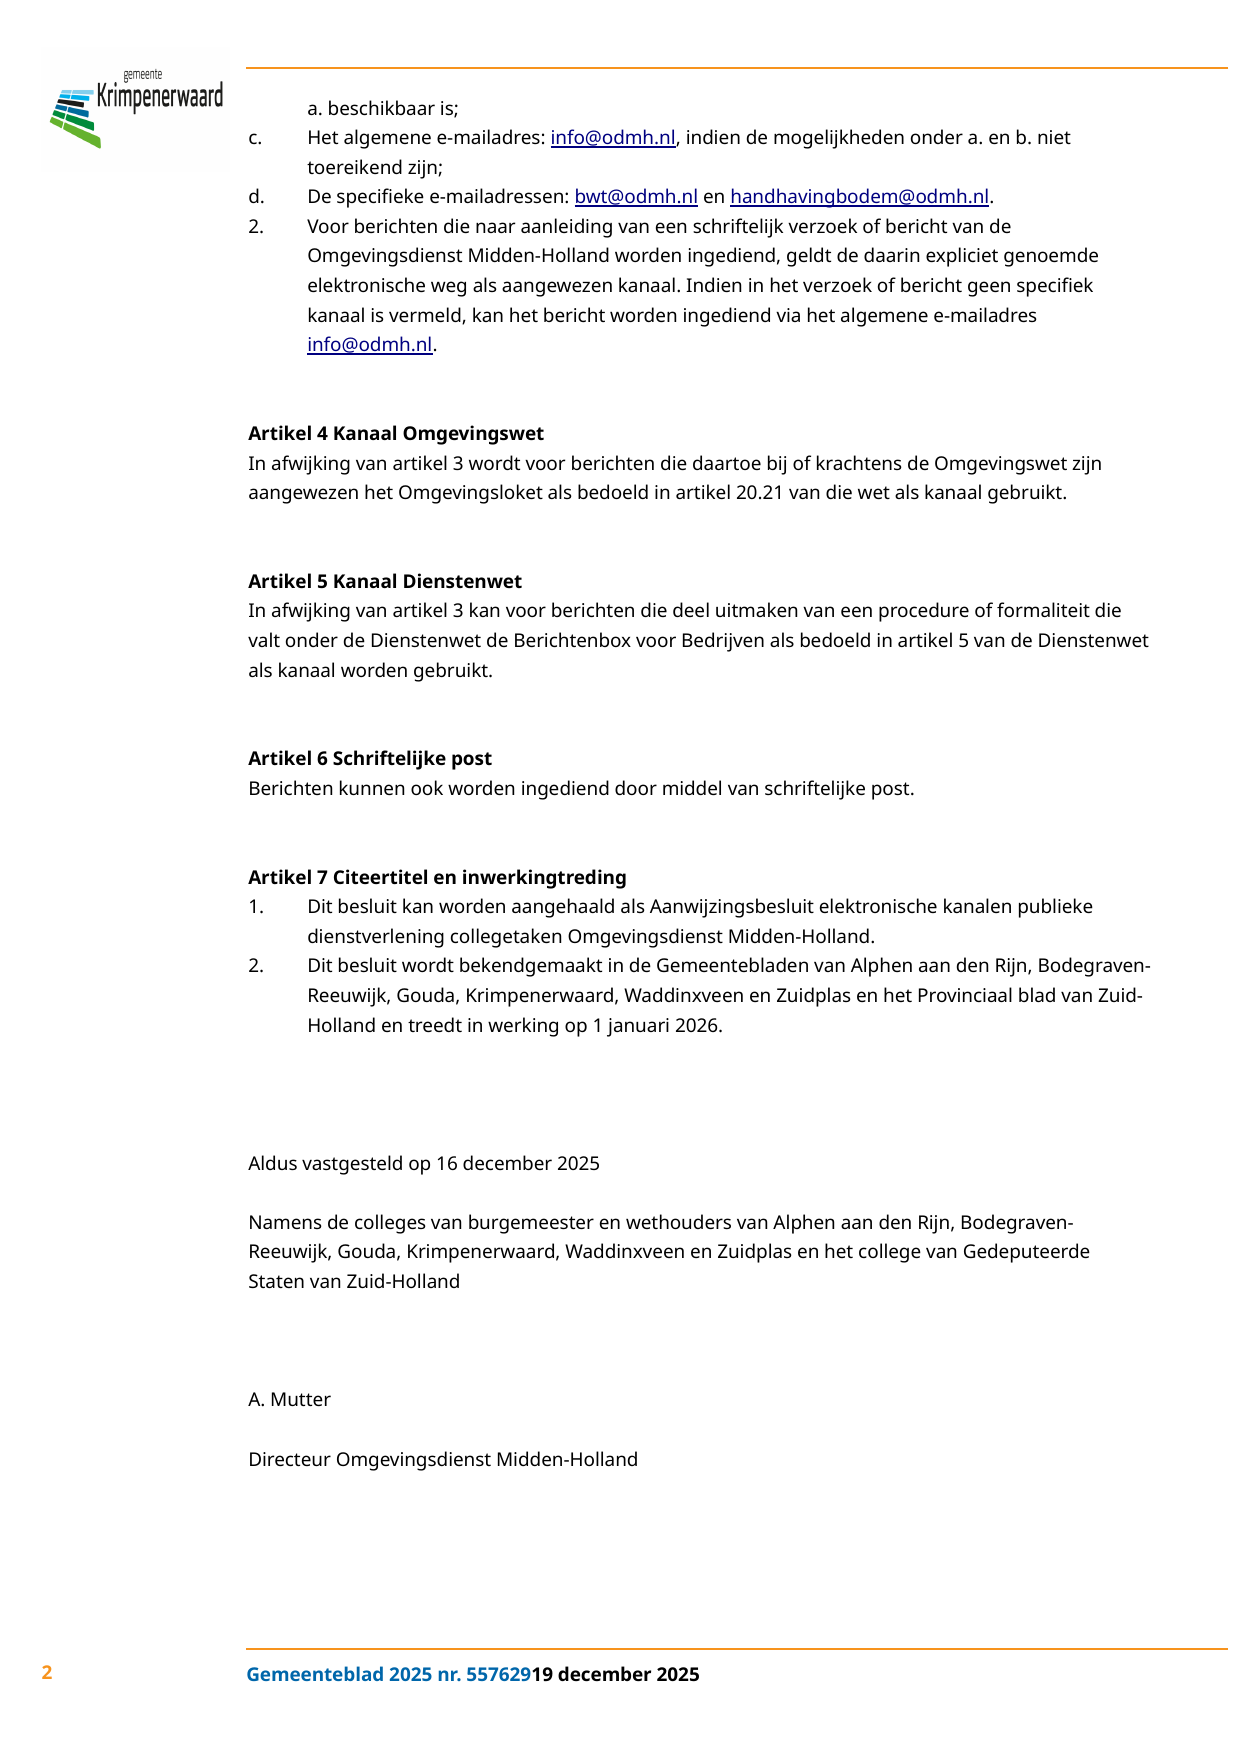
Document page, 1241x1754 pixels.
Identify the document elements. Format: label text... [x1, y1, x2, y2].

text Namens de colleges van burgemeester en wethouders van Alphen aan den Rijn, Bodegraven-Reeuwijk, Gouda, Krimpenerwaard, Waddinxveen en Zuidplas en het college van Gedeputeerde Staten van Zuid-Holland [248, 1209, 1152, 1294]
text Artikel 7 Citeertitel en inwerkingtreding [248, 864, 1152, 890]
list Het algemene e-mailadres: info@odmh.nl, indien de mogelijkheden onder a. en b. niet toereikend zijn; [248, 124, 1152, 180]
text A. Mutter [248, 1387, 1152, 1412]
text Artikel 6 Schriftelijke post [248, 746, 1152, 771]
picture [41, 47, 231, 172]
text Berichten kunnen ook worden ingediend door middel van schriftelijke post. [248, 775, 1152, 801]
text Artikel 4 Kanaal Omgevingswet [248, 420, 1152, 446]
text Directeur Omgevingsdienst Midden-Holland [248, 1446, 1152, 1471]
list Dit besluit wordt bekendgemaakt in de Gemeentebladen van Alphen aan den Rijn, Bodegraven-Reeuwijk, Gouda, Krimpenerwaard, Waddinxveen en Zuidplas en het Provinciaal blad van Zuid-Holland en treedt in werking op 1 januari 2026. [248, 953, 1152, 1038]
list a. beschikbaar is; [248, 95, 1152, 121]
list De specifieke e-mailadressen: bwt@odmh.nl en handhavingbodem@odmh.nl. [248, 183, 1152, 209]
text Artikel 5 Kanaal Dienstenwet [248, 568, 1152, 594]
text Aldus vastgesteld op 16 december 2025 [248, 1150, 1152, 1176]
text In afwijking van artikel 3 wordt voor berichten die daartoe bij of krachtens de Omgevingswet zijn aangewezen het Omgevingsloket als bedoeld in artikel 20.21 van die wet als kanaal gebruikt. [248, 450, 1152, 505]
text In afwijking van artikel 3 kan voor berichten die deel uitmaken van een procedure of formaliteit die valt onder de Dienstenwet de Berichtenbox voor Bedrijven als bedoeld in artikel 5 van de Dienstenwet als kanaal worden gebruikt. [248, 598, 1152, 683]
list Dit besluit kan worden aangehaald als Aanwijzingsbesluit elektronische kanalen publieke dienstverlening collegetaken Omgevingsdienst Midden-Holland. [248, 893, 1152, 949]
list Voor berichten die naar aanleiding van een schriftelijk verzoek of bericht van de Omgevingsdienst Midden-Holland worden ingediend, geldt de daarin expliciet genoemde elektronische weg als aangewezen kanaal. Indien in het verzoek of bericht geen specifiek kanaal is vermeld, kan het bericht worden ingediend via het algemene e-mailadres info@odmh.nl. [248, 213, 1152, 357]
